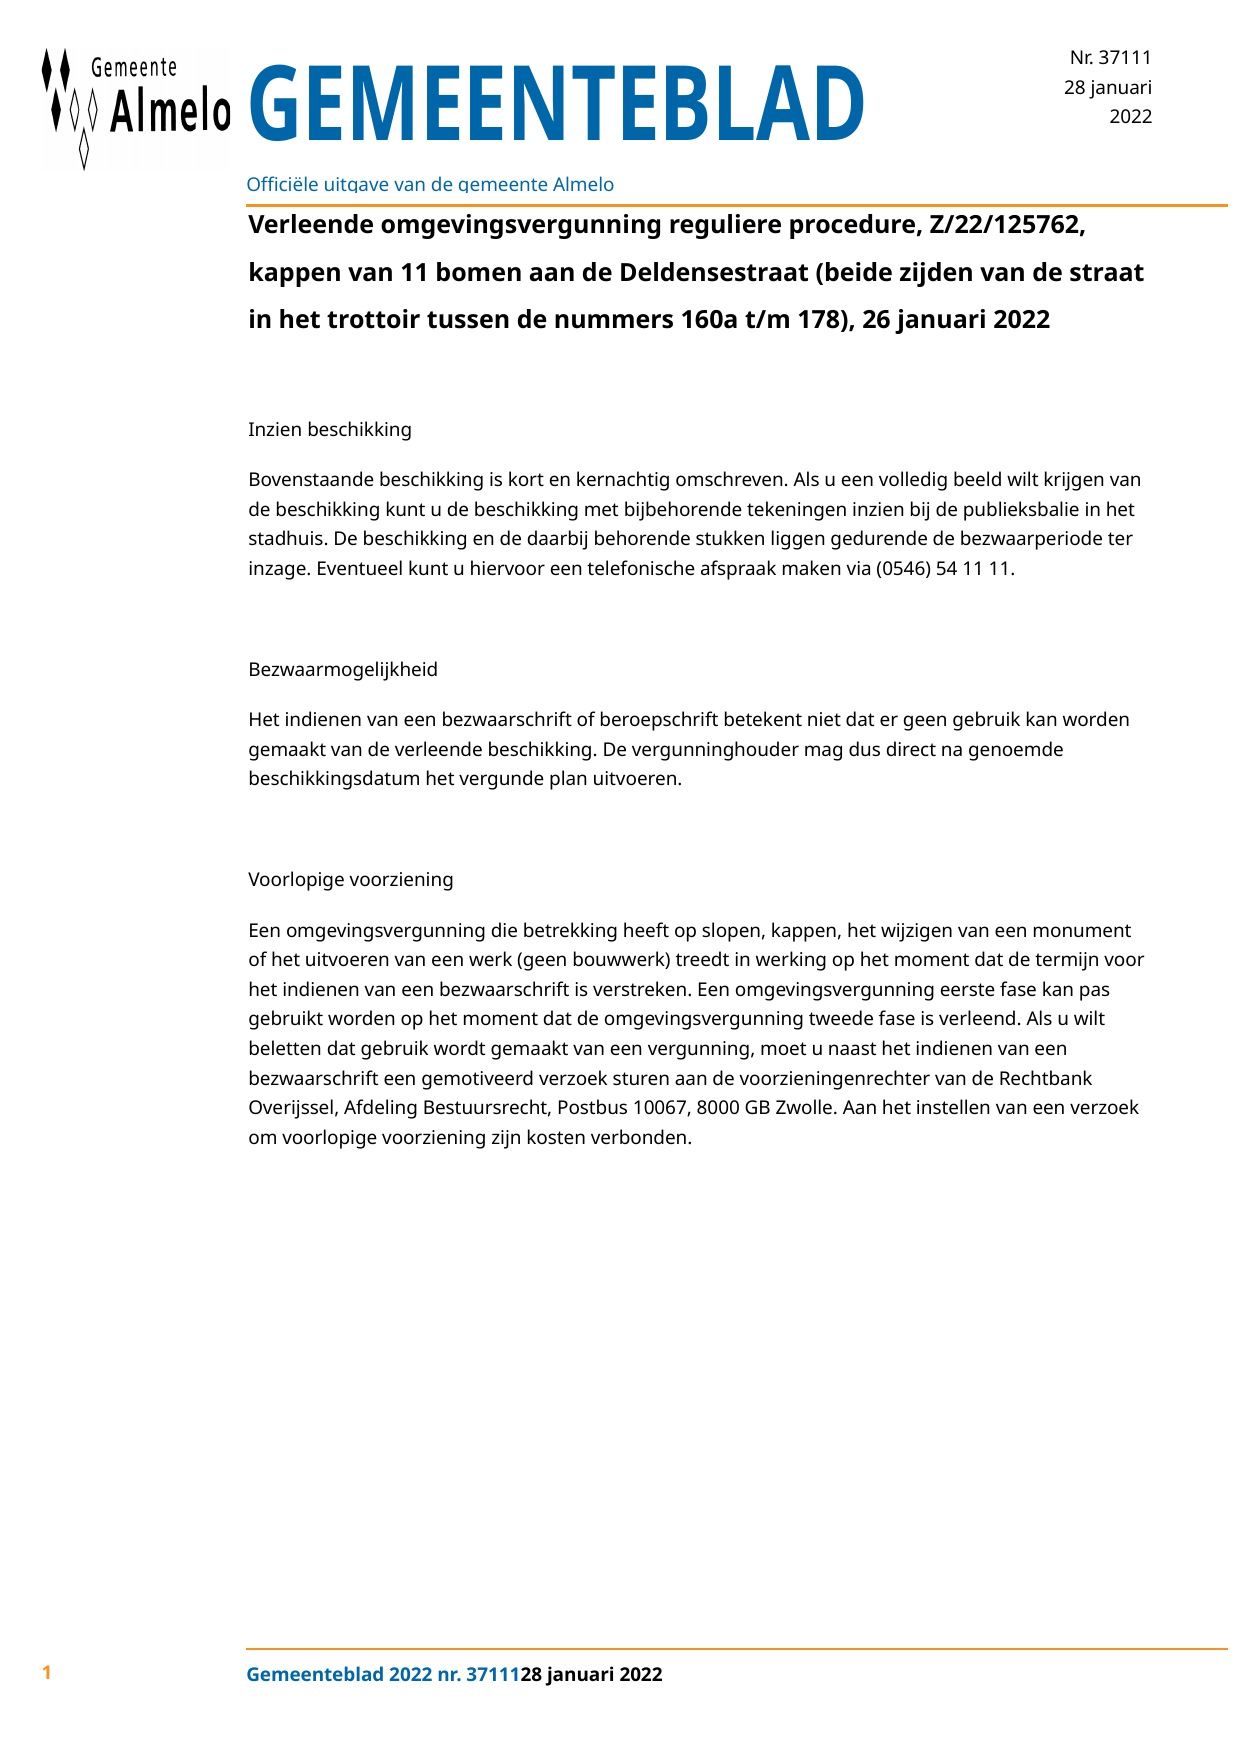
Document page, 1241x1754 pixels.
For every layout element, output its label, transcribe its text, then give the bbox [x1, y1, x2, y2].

text Voorlopige voorziening [248, 866, 1152, 892]
text Een omgevingsvergunning die betrekking heeft op slopen, kappen, het wijzigen van een monument of het uitvoeren van een werk (geen bouwwerk) treedt in werking op het moment dat de termijn voor het indienen van een bezwaarschrift is verstreken. Een omgevingsvergunning eerste fase kan pas gebruikt worden op het moment dat de omgevingsvergunning tweede fase is verleend. Als u wilt beletten dat gebruik wordt gemaakt van een vergunning, moet u naast het indienen van een bezwaarschrift een gemotiveerd verzoek sturen aan de voorzieningenrechter van de Rechtbank Overijssel, Afdeling Bestuursrecht, Postbus 10067, 8000 GB Zwolle. Aan het instellen van een verzoek om voorlopige voorziening zijn kosten verbonden. [248, 917, 1152, 1149]
text Inzien beschikking [248, 416, 1152, 442]
text Bovenstaande beschikking is kort en kernachtig omschreven. Als u een volledig beeld wilt krijgen van de beschikking kunt u de beschikking met bijbehorende tekeningen inzien bij de publieksbalie in het stadhuis. De beschikking en de daarbij behorende stukken liggen gedurende de bezwaarperiode ter inzage. Eventueel kunt u hiervoor een telefonische afspraak maken via (0546) 54 11 11. [248, 466, 1152, 581]
picture [41, 47, 231, 172]
text Het indienen van een bezwaarschrift of beroepschrift betekent niet dat er geen gebruik kan worden gemaakt van de verleende beschikking. De vergunninghouder mag dus direct na genoemde beschikkingsdatum het vergunde plan uitvoeren. [248, 706, 1152, 791]
text Verleende omgevingsvergunning reguliere procedure, Z/22/125762, kappen van 11 bomen aan de Deldensestraat (beide zijden van de straat in het trottoir tussen de nummers 160a t/m 178), 26 januari 2022 [248, 207, 1152, 336]
text Bezwaarmogelijkheid [248, 656, 1152, 682]
